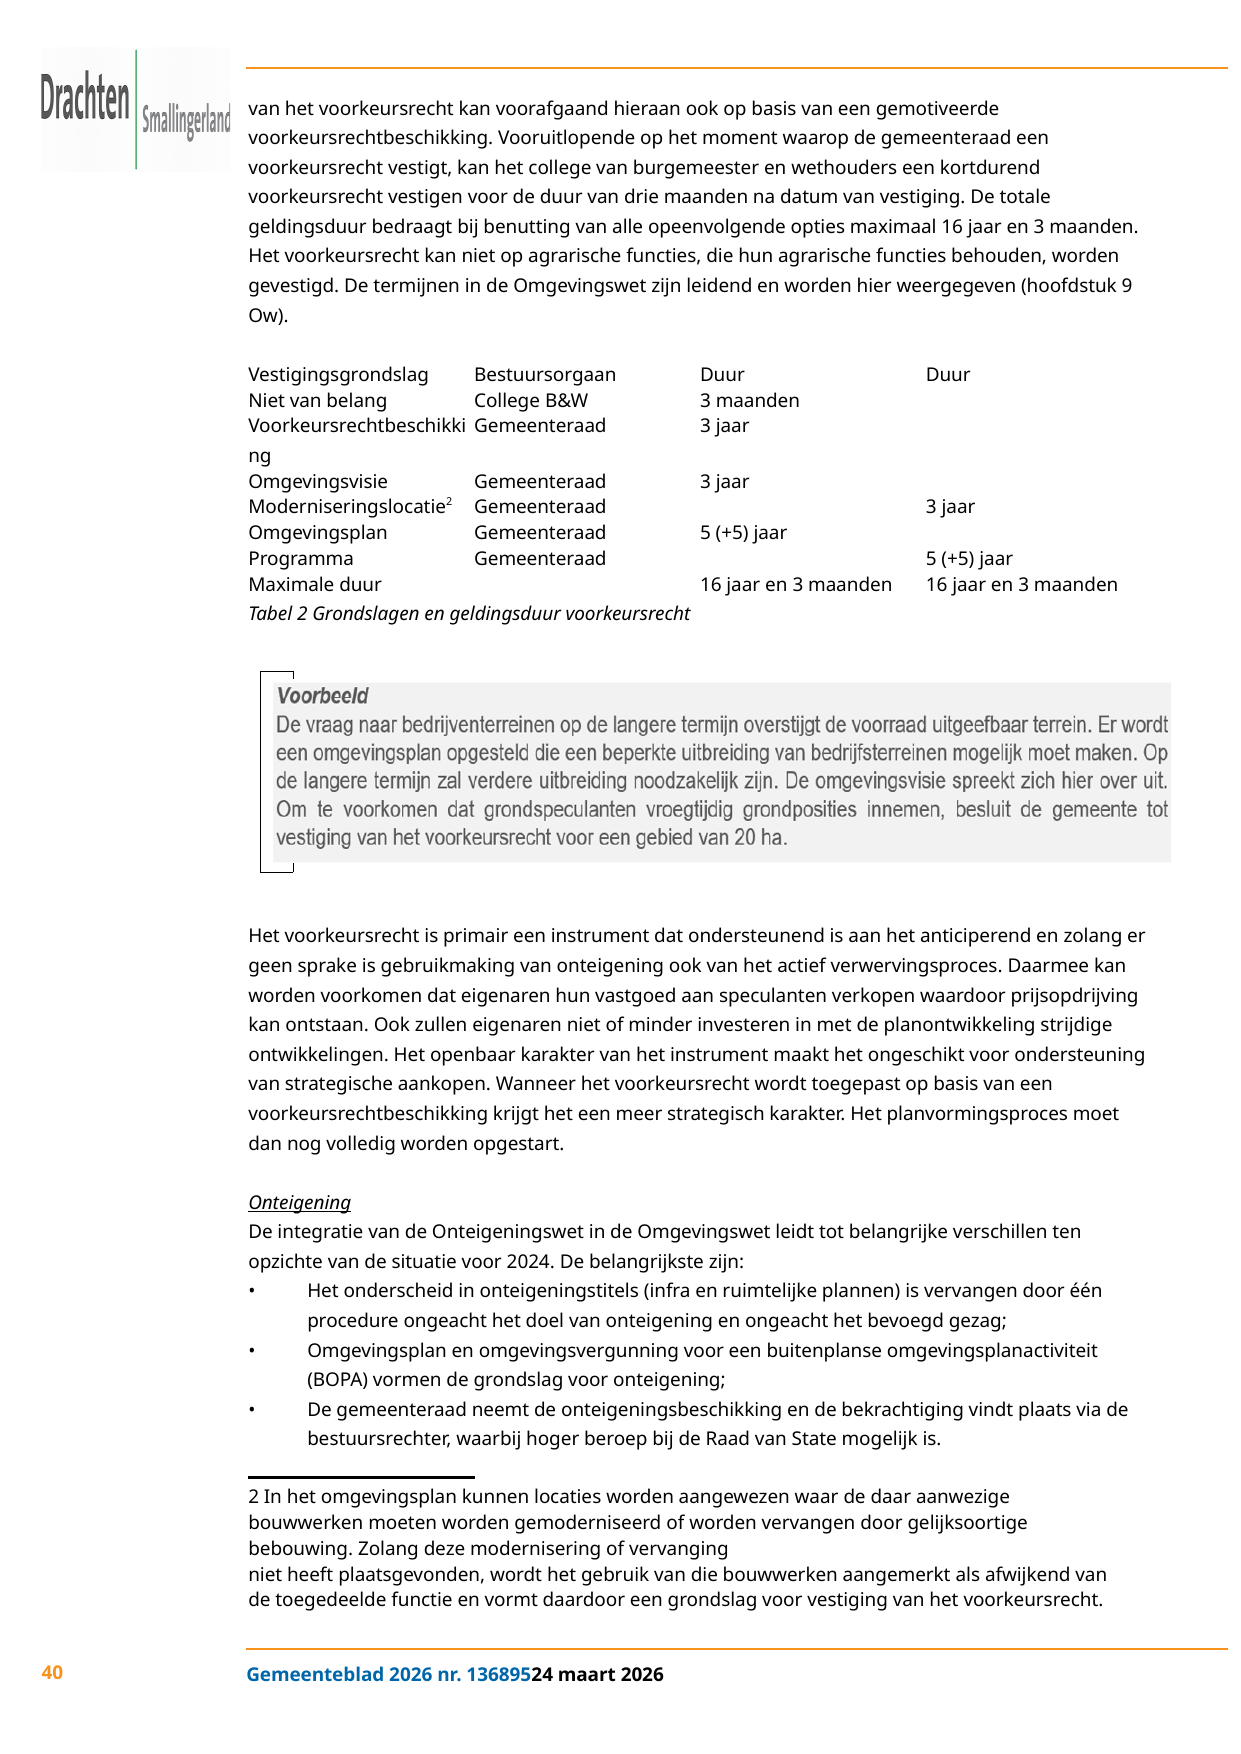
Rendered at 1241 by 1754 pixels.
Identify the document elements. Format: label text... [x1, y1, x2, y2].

table_header Duur [700, 361, 926, 387]
table_cell [474, 571, 700, 597]
table_cell [700, 545, 926, 571]
table_cell Voorkeursrechtbeschikking [248, 413, 474, 468]
table_cell Omgevingsplan [248, 519, 474, 545]
table_cell Omgevingsvisie [248, 468, 474, 494]
text Tabel 2 Grondslagen en geldingsduur voorkeursrecht [248, 600, 1152, 626]
text van het voorkeursrecht kan voorafgaand hieraan ook op basis van een gemotiveerde voorkeursrechtbeschikking. Vooruitlopende op het moment waarop de gemeenteraad een voorkeursrecht vestigt, kan het college van burgemeester en wethouders een kortdurend voorkeursrecht vestigen voor de duur van drie maanden na datum van vestiging. De totale geldingsduur bedraagt bij benutting van alle opeenvolgende opties maximaal 16 jaar en 3 maanden. Het voorkeursrecht kan niet op agrarische functies, die hun agrarische functies behouden, worden gevestigd. De termijnen in de Omgevingswet zijn leidend en worden hier weergegeven (hoofdstuk 9 Ow). [248, 95, 1152, 328]
table_cell Gemeenteraad [474, 413, 700, 468]
text De integratie van de Onteigeningswet in de Omgevingswet leidt tot belangrijke verschillen ten opzichte van de situatie voor 2024. De belangrijkste zijn: [248, 1218, 1152, 1274]
table_cell Programma [248, 545, 474, 571]
text Het voorkeursrecht is primair een instrument dat ondersteunend is aan het anticiperend en zolang er geen sprake is gebruikmaking van onteigening ook van het actief verwervingsproces. Daarmee kan worden voorkomen dat eigenaren hun vastgoed aan speculanten verkopen waardoor prijsopdrijving kan ontstaan. Ook zullen eigenaren niet of minder investeren in met de planontwikkeling strijdige ontwikkelingen. Het openbaar karakter van het instrument maakt het ongeschikt voor ondersteuning van strategische aankopen. Wanneer het voorkeursrecht wordt toegepast op basis van een voorkeursrechtbeschikking krijgt het een meer strategisch karakter. Het planvormingsproces moet dan nog volledig worden opgestart. [248, 923, 1152, 1155]
table_cell 5 (+5) jaar [926, 545, 1152, 571]
table_cell 3 maanden [700, 387, 926, 413]
table_cell College B&W [474, 387, 700, 413]
list Het onderscheid in onteigeningstitels (infra en ruimtelijke plannen) is vervangen door één procedure ongeacht het doel van onteigening en ongeacht het bevoegd gezag; [248, 1278, 1152, 1333]
table_cell 16 jaar en 3 maanden [700, 571, 926, 597]
table_cell [700, 494, 926, 519]
table_cell 16 jaar en 3 maanden [926, 571, 1152, 597]
table_header Bestuursorgaan [474, 361, 700, 387]
list Omgevingsplan en omgevingsvergunning voor een buitenplanse omgevingsplanactiviteit (BOPA) vormen de grondslag voor onteigening; [248, 1337, 1152, 1392]
table_cell [926, 468, 1152, 494]
table_cell [926, 519, 1152, 545]
table_cell 3 jaar [700, 413, 926, 468]
list De gemeenteraad neemt de onteigeningsbeschikking en de bekrachtiging vindt plaats via de bestuursrechter, waarbij hoger beroep bij de Raad van State mogelijk is. [248, 1396, 1152, 1451]
table_cell Gemeenteraad [474, 545, 700, 571]
table_cell [926, 413, 1152, 468]
table_cell 3 jaar [700, 468, 926, 494]
table_cell [926, 387, 1152, 413]
table_header Vestigingsgrondslag [248, 361, 474, 387]
picture [41, 47, 231, 172]
table_cell Niet van belang [248, 387, 474, 413]
table_cell Gemeenteraad [474, 494, 700, 519]
table_cell Gemeenteraad [474, 468, 700, 494]
table_cell Maximale duur [248, 571, 474, 597]
table_cell 5 (+5) jaar [700, 519, 926, 545]
text Onteigening [248, 1189, 1152, 1214]
table_cell 3 jaar [926, 494, 1152, 519]
table_header Duur [926, 361, 1152, 387]
table_cell Moderniseringslocatie [248, 494, 474, 519]
picture [268, 679, 1173, 863]
table_cell Gemeenteraad [474, 519, 700, 545]
